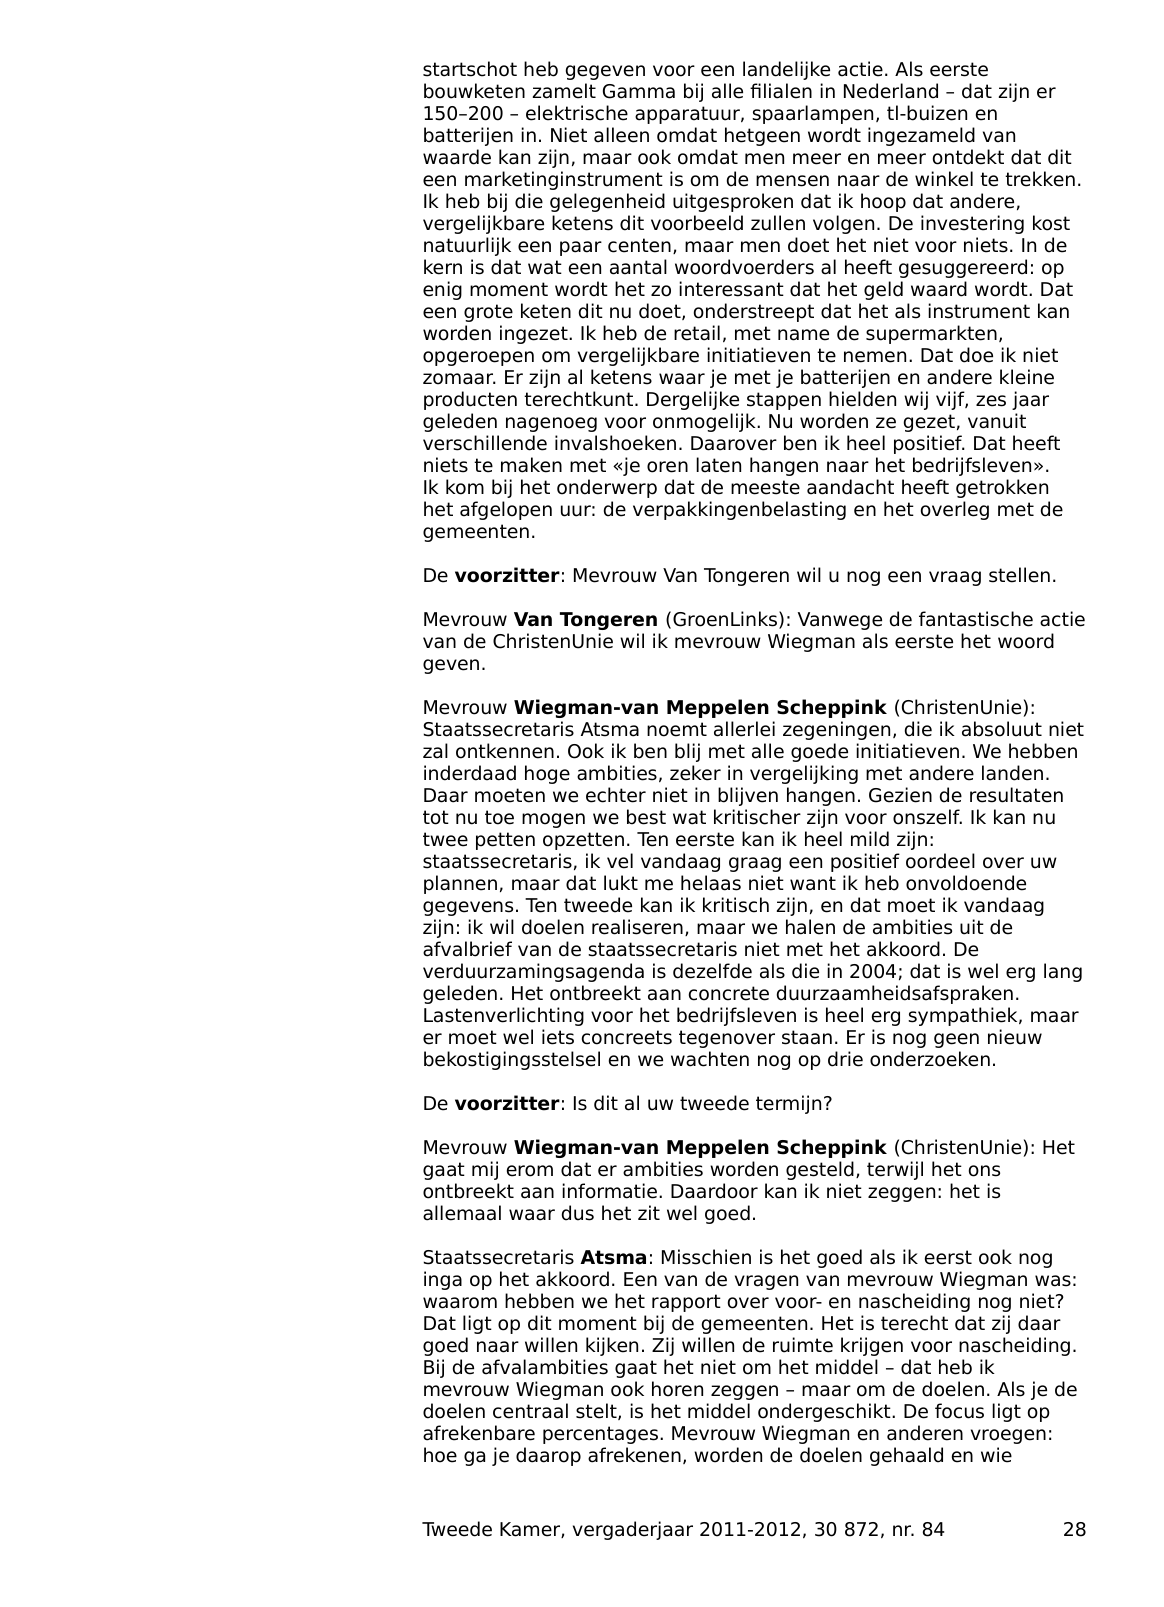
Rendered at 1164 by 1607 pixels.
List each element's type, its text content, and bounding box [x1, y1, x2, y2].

text Mevrouw Van Tongeren (GroenLinks): Vanwege de fantastische actie van de ChristenUnie wil ik mevrouw Wiegman als eerste het woord geven. [422, 609, 1087, 675]
text Staatssecretaris Atsma: Misschien is het goed als ik eerst ook nog inga op het akkoord. Een van de vragen van mevrouw Wiegman was: waarom hebben we het rapport over voor- en nascheiding nog niet? Dat ligt op dit moment bij de gemeenten. Het is terecht dat zij daar goed naar willen kijken. Zij willen de ruimte krijgen voor nascheiding. Bij de afvalambities gaat het niet om het middel – dat heb ik mevrouw Wiegman ook horen zeggen – maar om de doelen. Als je de doelen centraal stelt, is het middel ondergeschikt. De focus ligt op afrekenbare percentages. Mevrouw Wiegman en anderen vroegen: hoe ga je daarop afrekenen, worden de doelen gehaald en wie [422, 1247, 1087, 1467]
text Mevrouw Wiegman-van Meppelen Scheppink (ChristenUnie): Het gaat mij erom dat er ambities worden gesteld, terwijl het ons ontbreekt aan informatie. Daardoor kan ik niet zeggen: het is allemaal waar dus het zit wel goed. [422, 1137, 1087, 1225]
text Ik kom bij het onderwerp dat de meeste aandacht heeft getrokken het afgelopen uur: de verpakkingenbelasting en het overleg met de gemeenten. [422, 477, 1087, 543]
text De voorzitter: Is dit al uw tweede termijn? [422, 1093, 1087, 1115]
text startschot heb gegeven voor een landelijke actie. Als eerste bouwketen zamelt Gamma bij alle filialen in Nederland – dat zijn er 150–200 – elektrische apparatuur, spaarlampen, tl-buizen en batterijen in. Niet alleen omdat hetgeen wordt ingezameld van waarde kan zijn, maar ook omdat men meer en meer ontdekt dat dit een marketinginstrument is om de mensen naar de winkel te trekken. Ik heb bij die gelegenheid uitgesproken dat ik hoop dat andere, vergelijkbare ketens dit voorbeeld zullen volgen. De investering kost natuurlijk een paar centen, maar men doet het niet voor niets. In de kern is dat wat een aantal woordvoerders al heeft gesuggereerd: op enig moment wordt het zo interessant dat het geld waard wordt. Dat een grote keten dit nu doet, onderstreept dat het als instrument kan worden ingezet. Ik heb de retail, met name de supermarkten, opgeroepen om vergelijkbare initiatieven te nemen. Dat doe ik niet zomaar. Er zijn al ketens waar je met je batterijen en andere kleine producten terechtkunt. Dergelijke stappen hielden wij vijf, zes jaar geleden nagenoeg voor onmogelijk. Nu worden ze gezet, vanuit verschillende invalshoeken. Daarover ben ik heel positief. Dat heeft niets te maken met «je oren laten hangen naar het bedrijfsleven». [422, 59, 1087, 477]
text De voorzitter: Mevrouw Van Tongeren wil u nog een vraag stellen. [422, 565, 1087, 587]
text Mevrouw Wiegman-van Meppelen Scheppink (ChristenUnie): Staatssecretaris Atsma noemt allerlei zegeningen, die ik absoluut niet zal ontkennen. Ook ik ben blij met alle goede initiatieven. We hebben inderdaad hoge ambities, zeker in vergelijking met andere landen. Daar moeten we echter niet in blijven hangen. Gezien de resultaten tot nu toe mogen we best wat kritischer zijn voor onszelf. Ik kan nu twee petten opzetten. Ten eerste kan ik heel mild zijn: staatssecretaris, ik vel vandaag graag een positief oordeel over uw plannen, maar dat lukt me helaas niet want ik heb onvoldoende gegevens. Ten tweede kan ik kritisch zijn, en dat moet ik vandaag zijn: ik wil doelen realiseren, maar we halen de ambities uit de afvalbrief van de staatssecretaris niet met het akkoord. De verduurzamingsagenda is dezelfde als die in 2004; dat is wel erg lang geleden. Het ontbreekt aan concrete duurzaamheidsafspraken. Lastenverlichting voor het bedrijfsleven is heel erg sympathiek, maar er moet wel iets concreets tegenover staan. Er is nog geen nieuw bekostigingsstelsel en we wachten nog op drie onderzoeken. [422, 697, 1087, 1071]
